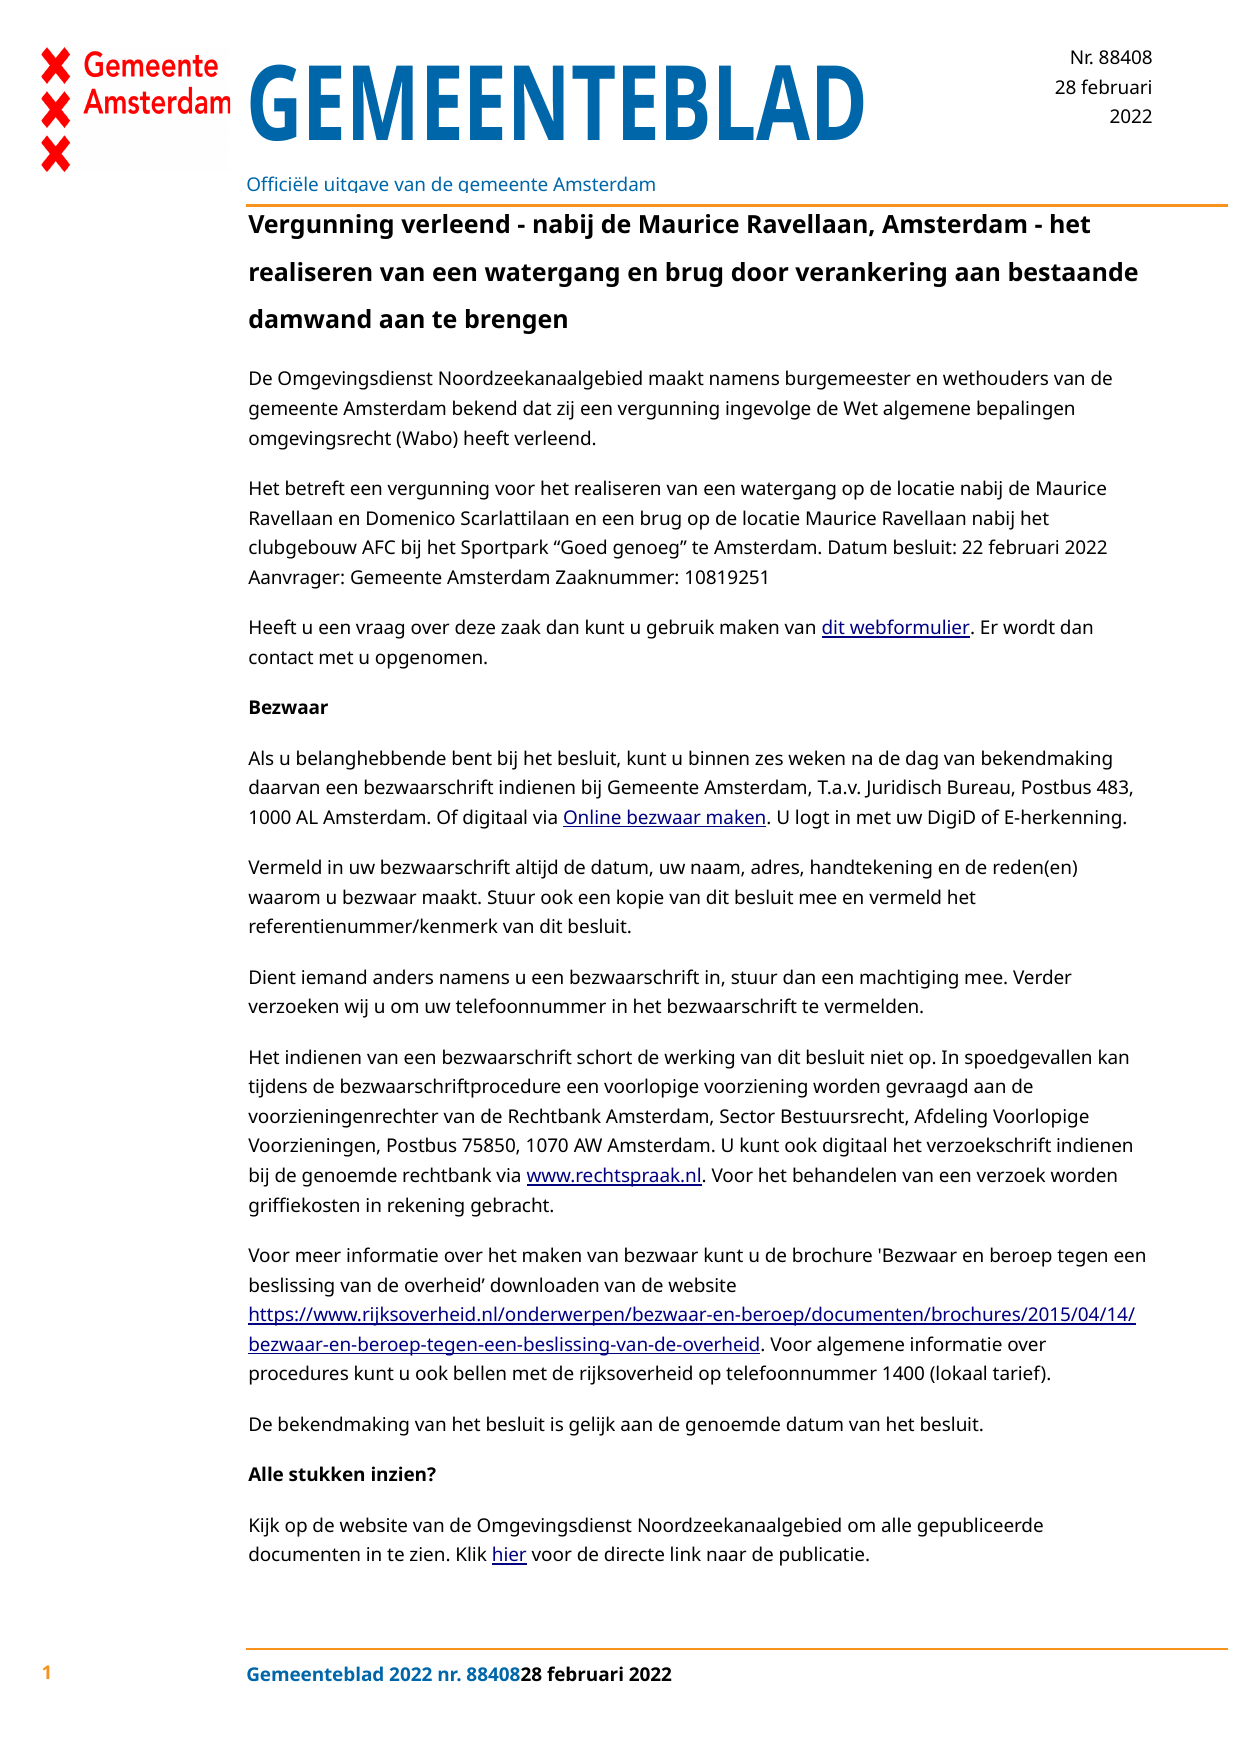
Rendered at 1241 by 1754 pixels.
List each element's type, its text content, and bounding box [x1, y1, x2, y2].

text Vermeld in uw bezwaarschrift altijd de datum, uw naam, adres, handtekening en de reden(en) waarom u bezwaar maakt. Stuur ook een kopie van dit besluit mee en vermeld het referentienummer/kenmerk van dit besluit. [248, 854, 1152, 939]
text Alle stukken inzien? [248, 1461, 1152, 1487]
text Bezwaar [248, 694, 1152, 720]
text Voor meer informatie over het maken van bezwaar kunt u de brochure 'Bezwaar en beroep tegen een beslissing van de overheid’ downloaden van de website https://www.rijksoverheid.nl/onderwerpen/bezwaar-en-beroep/documenten/brochures/2015/04/14/bezwaar-en-beroep-tegen-een-beslissing-van-de-overheid. Voor algemene informatie over procedures kunt u ook bellen met de rijksoverheid op telefoonnummer 1400 (lokaal tarief). [248, 1242, 1152, 1386]
text De Omgevingsdienst Noordzeekanaalgebied maakt namens burgemeester en wethouders van de gemeente Amsterdam bekend dat zij een vergunning ingevolge de Wet algemene bepalingen omgevingsrecht (Wabo) heeft verleend. [248, 366, 1152, 450]
text Heeft u een vraag over deze zaak dan kunt u gebruik maken van dit webformulier. Er wordt dan contact met u opgenomen. [248, 614, 1152, 669]
text Het indienen van een bezwaarschrift schort de werking van dit besluit niet op. In spoedgevallen kan tijdens de bezwaarschriftprocedure een voorlopige voorziening worden gevraagd aan de voorzieningenrechter van de Rechtbank Amsterdam, Sector Bestuursrecht, Afdeling Voorlopige Voorzieningen, Postbus 75850, 1070 AW Amsterdam. U kunt ook digitaal het verzoekschrift indienen bij de genoemde rechtbank via www.rechtspraak.nl. Voor het behandelen van een verzoek worden griffiekosten in rekening gebracht. [248, 1044, 1152, 1217]
picture [41, 47, 231, 172]
text De bekendmaking van het besluit is gelijk aan de genoemde datum van het besluit. [248, 1411, 1152, 1437]
text Als u belanghebbende bent bij het besluit, kunt u binnen zes weken na de dag van bekendmaking daarvan een bezwaarschrift indienen bij Gemeente Amsterdam, T.a.v. Juridisch Bureau, Postbus 483, 1000 AL Amsterdam. Of digitaal via Online bezwaar maken. U logt in met uw DigiD of E-herkenning. [248, 745, 1152, 829]
text Vergunning verleend - nabij de Maurice Ravellaan, Amsterdam - het realiseren van een watergang en brug door verankering aan bestaande damwand aan te brengen [248, 207, 1152, 336]
text Kijk op de website van de Omgevingsdienst Noordzeekanaalgebied om alle gepubliceerde documenten in te zien. Klik hier voor de directe link naar de publicatie. [248, 1512, 1152, 1567]
text Dient iemand anders namens u een bezwaarschrift in, stuur dan een machtiging mee. Verder verzoeken wij u om uw telefoonnummer in het bezwaarschrift te vermelden. [248, 964, 1152, 1019]
text Het betreft een vergunning voor het realiseren van een watergang op de locatie nabij de Maurice Ravellaan en Domenico Scarlattilaan en een brug op de locatie Maurice Ravellaan nabij het clubgebouw AFC bij het Sportpark “Goed genoeg” te Amsterdam. Datum besluit: 22 februari 2022 Aanvrager: Gemeente Amsterdam Zaaknummer: 10819251 [248, 475, 1152, 589]
